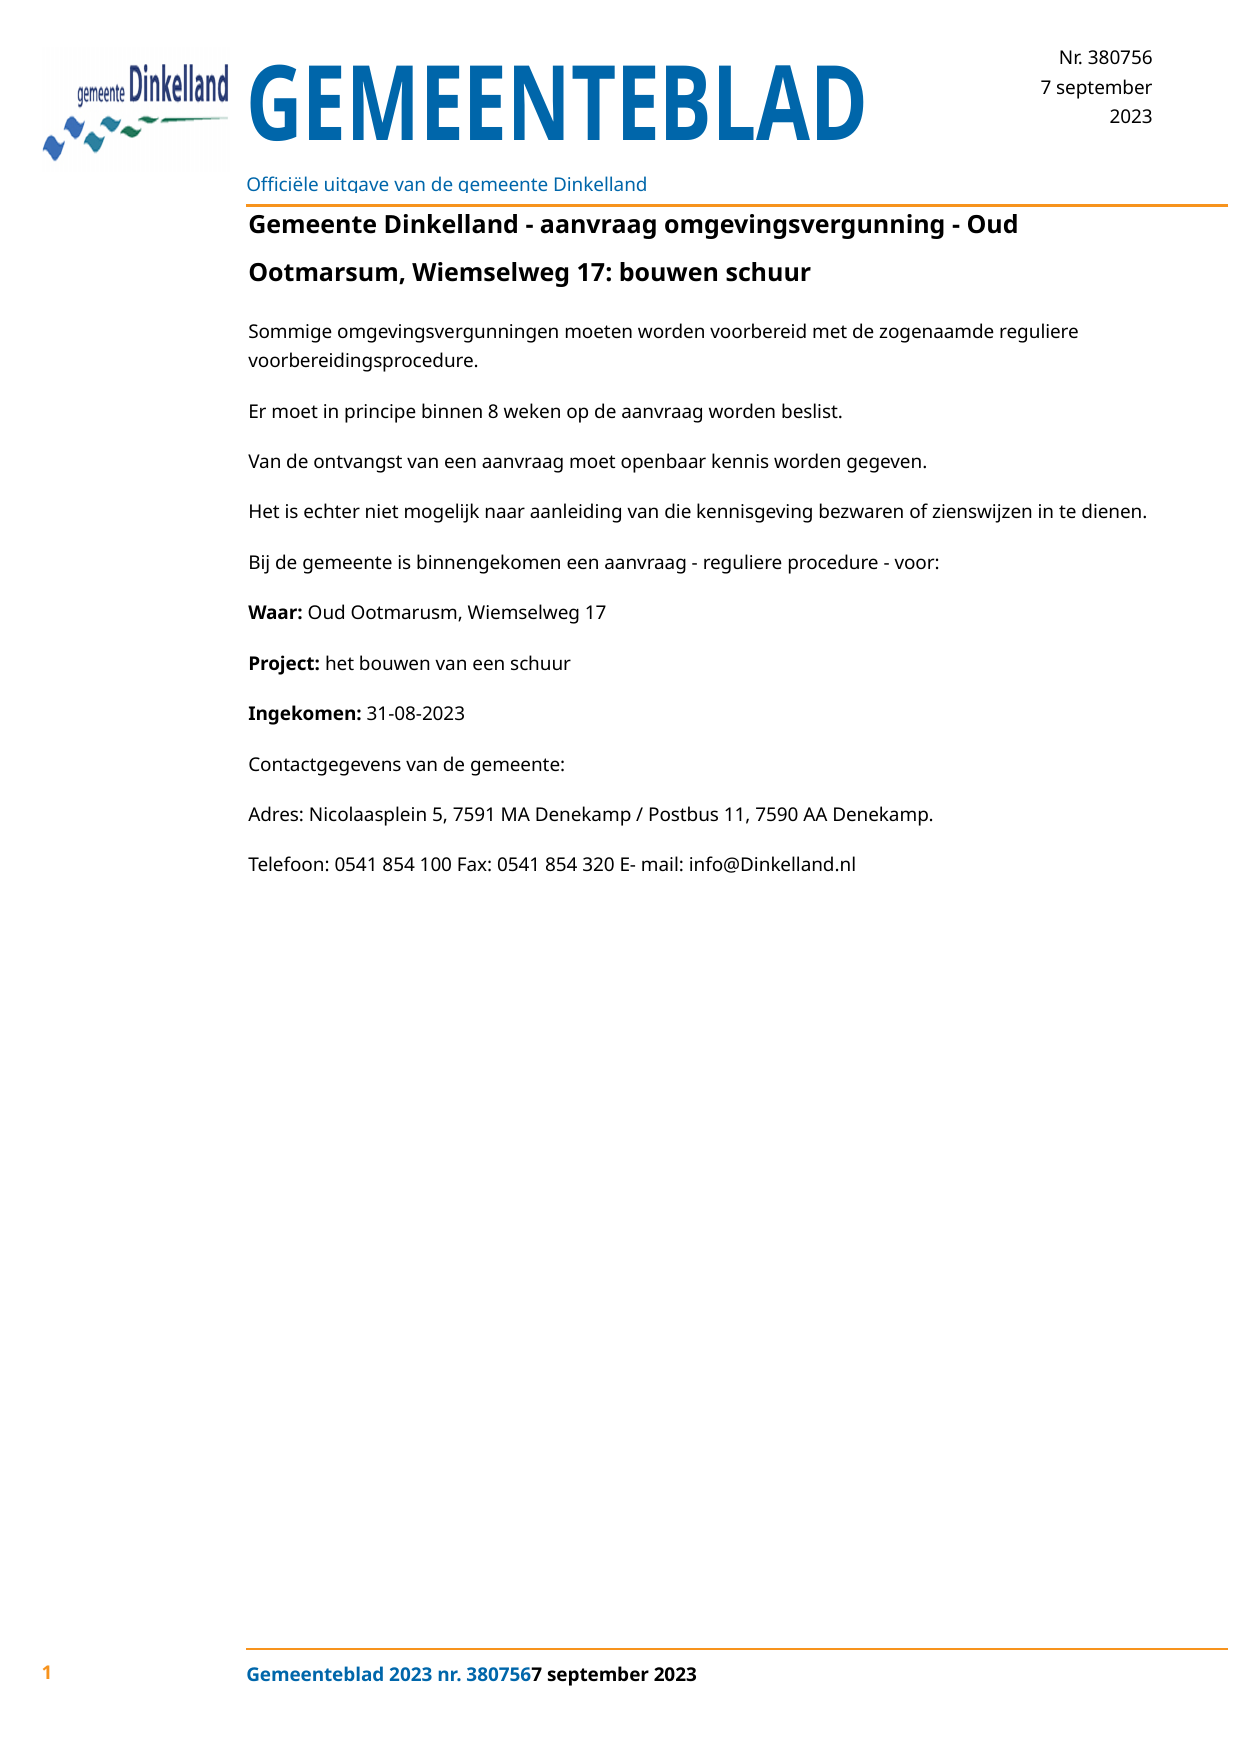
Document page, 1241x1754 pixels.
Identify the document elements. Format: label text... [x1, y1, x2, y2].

text Van de ontvangst van een aanvraag moet openbaar kennis worden gegeven. [248, 448, 1152, 474]
text Waar: Oud Ootmarusm, Wiemselweg 17 [248, 599, 1152, 625]
text Telefoon: 0541 854 100 Fax: 0541 854 320 E- mail: info@Dinkelland.nl [248, 852, 1152, 877]
text Gemeente Dinkelland - aanvraag omgevingsvergunning - Oud Ootmarsum, Wiemselweg 17: bouwen schuur [248, 207, 1152, 288]
text Ingekomen: 31-08-2023 [248, 700, 1152, 726]
text Er moet in principe binnen 8 weken op de aanvraag worden beslist. [248, 398, 1152, 424]
text Bij de gemeente is binnengekomen een aanvraag - reguliere procedure - voor: [248, 549, 1152, 575]
text Project: het bouwen van een schuur [248, 650, 1152, 676]
text Contactgegevens van de gemeente: [248, 751, 1152, 777]
text Het is echter niet mogelijk naar aanleiding van die kennisgeving bezwaren of zienswijzen in te dienen. [248, 499, 1152, 524]
picture [41, 47, 231, 172]
text Adres: Nicolaasplein 5, 7591 MA Denekamp / Postbus 11, 7590 AA Denekamp. [248, 801, 1152, 827]
text Sommige omgevingsvergunningen moeten worden voorbereid met de zogenaamde reguliere voorbereidingsprocedure. [248, 318, 1152, 373]
